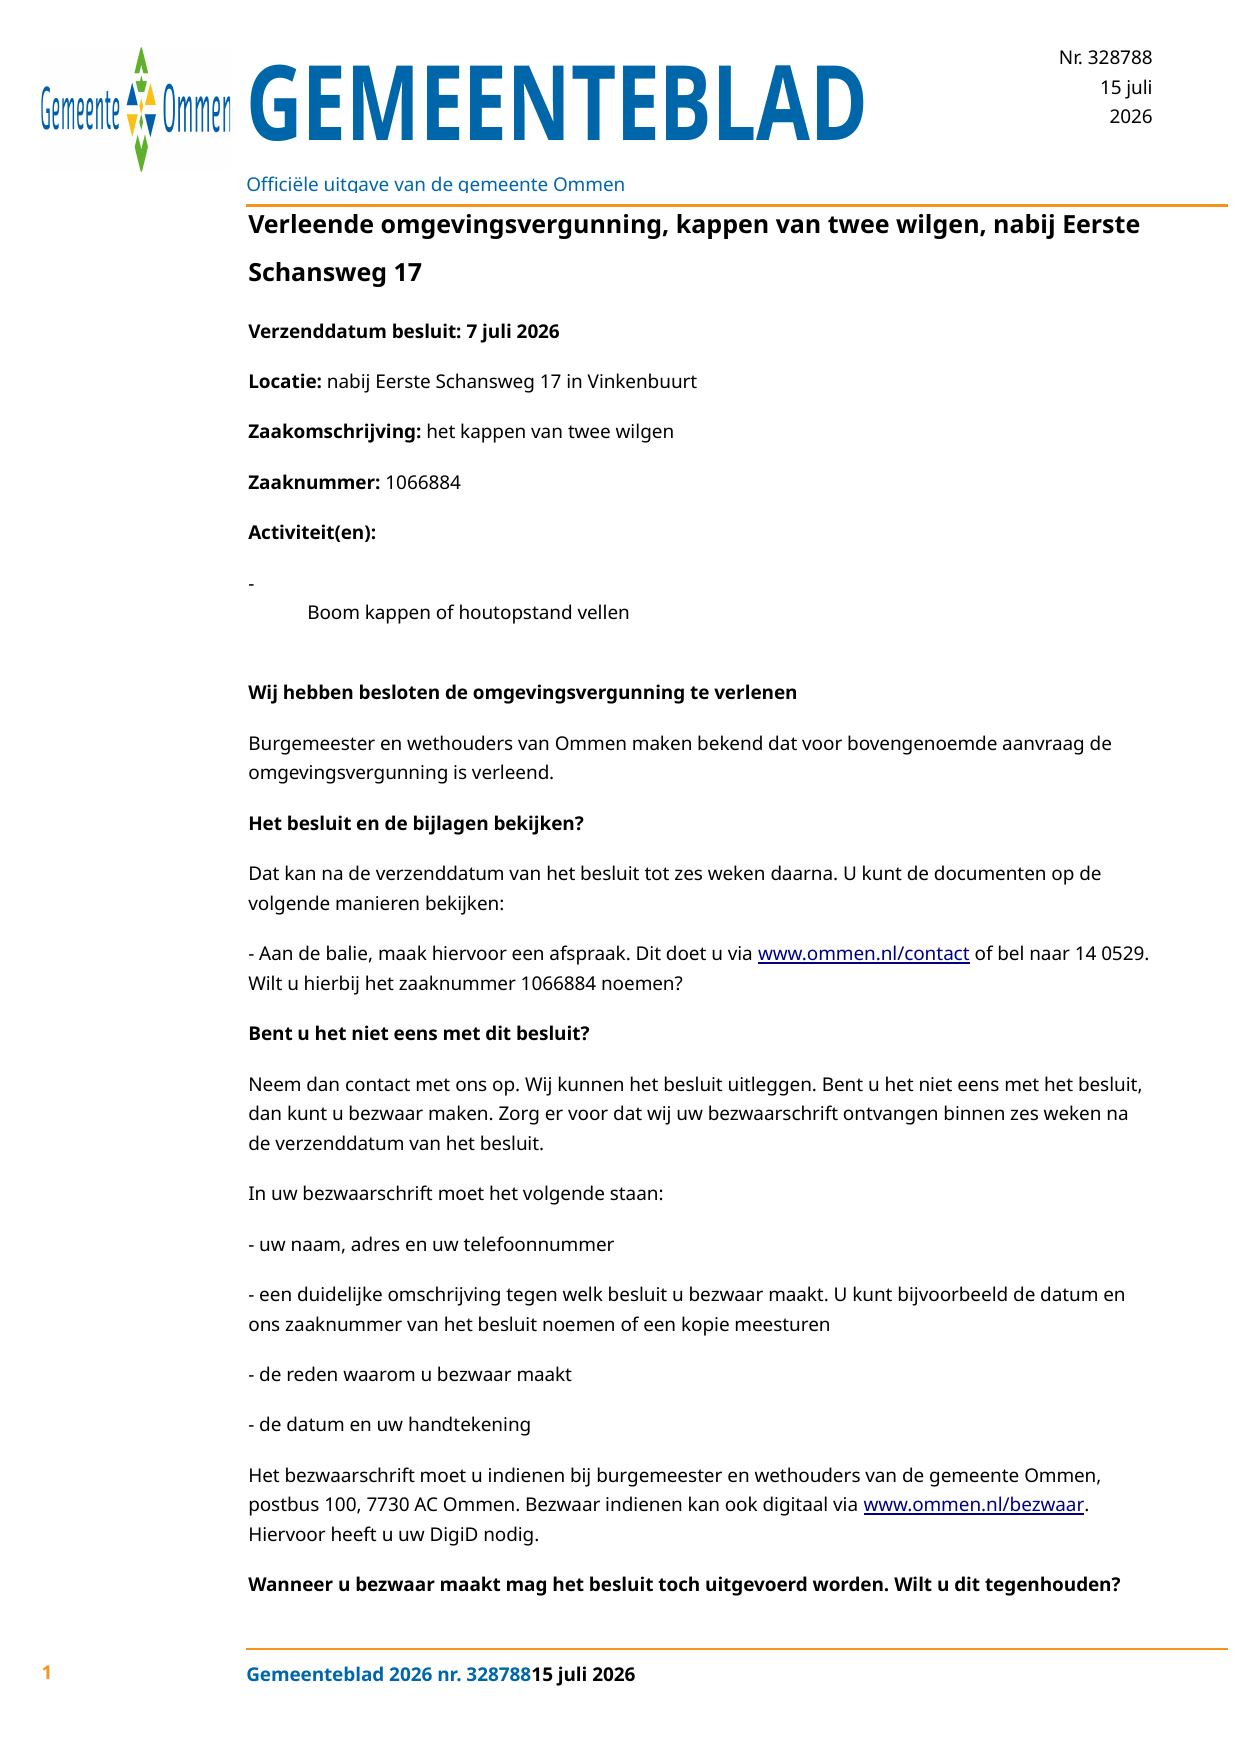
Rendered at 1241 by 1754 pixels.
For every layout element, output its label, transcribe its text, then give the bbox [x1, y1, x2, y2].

text - de reden waarom u bezwaar maakt [248, 1361, 1152, 1387]
text Neem dan contact met ons op. Wij kunnen het besluit uitleggen. Bent u het niet eens met het besluit, dan kunt u bezwaar maken. Zorg er voor dat wij uw bezwaarschrift ontvangen binnen zes weken na de verzenddatum van het besluit. [248, 1071, 1152, 1156]
text Wanneer u bezwaar maakt mag het besluit toch uitgevoerd worden. Wilt u dit tegenhouden? [248, 1572, 1152, 1597]
text In uw bezwaarschrift moet het volgende staan: [248, 1180, 1152, 1206]
text Zaaknummer: 1066884 [248, 469, 1152, 495]
text Dat kan na de verzenddatum van het besluit tot zes weken daarna. U kunt de documenten op de volgende manieren bekijken: [248, 860, 1152, 916]
text Burgemeester en wethouders van Ommen maken bekend dat voor bovengenoemde aanvraag de omgevingsvergunning is verleend. [248, 730, 1152, 785]
text Verzenddatum besluit: 7 juli 2026 [248, 318, 1152, 344]
text Het besluit en de bijlagen bekijken? [248, 810, 1152, 836]
text Bent u het niet eens met dit besluit? [248, 1020, 1152, 1046]
list Boom kappen of houtopstand vellen [248, 599, 1152, 625]
text - uw naam, adres en uw telefoonnummer [248, 1231, 1152, 1257]
picture [41, 47, 231, 172]
text - Aan de balie, maak hiervoor een afspraak. Dit doet u via www.ommen.nl/contact of bel naar 14 0529. Wilt u hierbij het zaaknummer 1066884 noemen? [248, 940, 1152, 996]
text Wij hebben besloten de omgevingsvergunning te verlenen [248, 679, 1152, 705]
text Verleende omgevingsvergunning, kappen van twee wilgen, nabij Eerste Schansweg 17 [248, 207, 1152, 288]
text - een duidelijke omschrijving tegen welk besluit u bezwaar maakt. U kunt bijvoorbeeld de datum en ons zaaknummer van het besluit noemen of een kopie meesturen [248, 1281, 1152, 1337]
text Locatie: nabij Eerste Schansweg 17 in Vinkenbuurt [248, 368, 1152, 394]
text Zaakomschrijving: het kappen van twee wilgen [248, 419, 1152, 444]
text - de datum en uw handtekening [248, 1412, 1152, 1437]
text Activiteit(en): [248, 519, 1152, 545]
text Het bezwaarschrift moet u indienen bij burgemeester en wethouders van de gemeente Ommen, postbus 100, 7730 AC Ommen. Bezwaar indienen kan ook digitaal via www.ommen.nl/bezwaar. Hiervoor heeft u uw DigiD nodig. [248, 1462, 1152, 1547]
